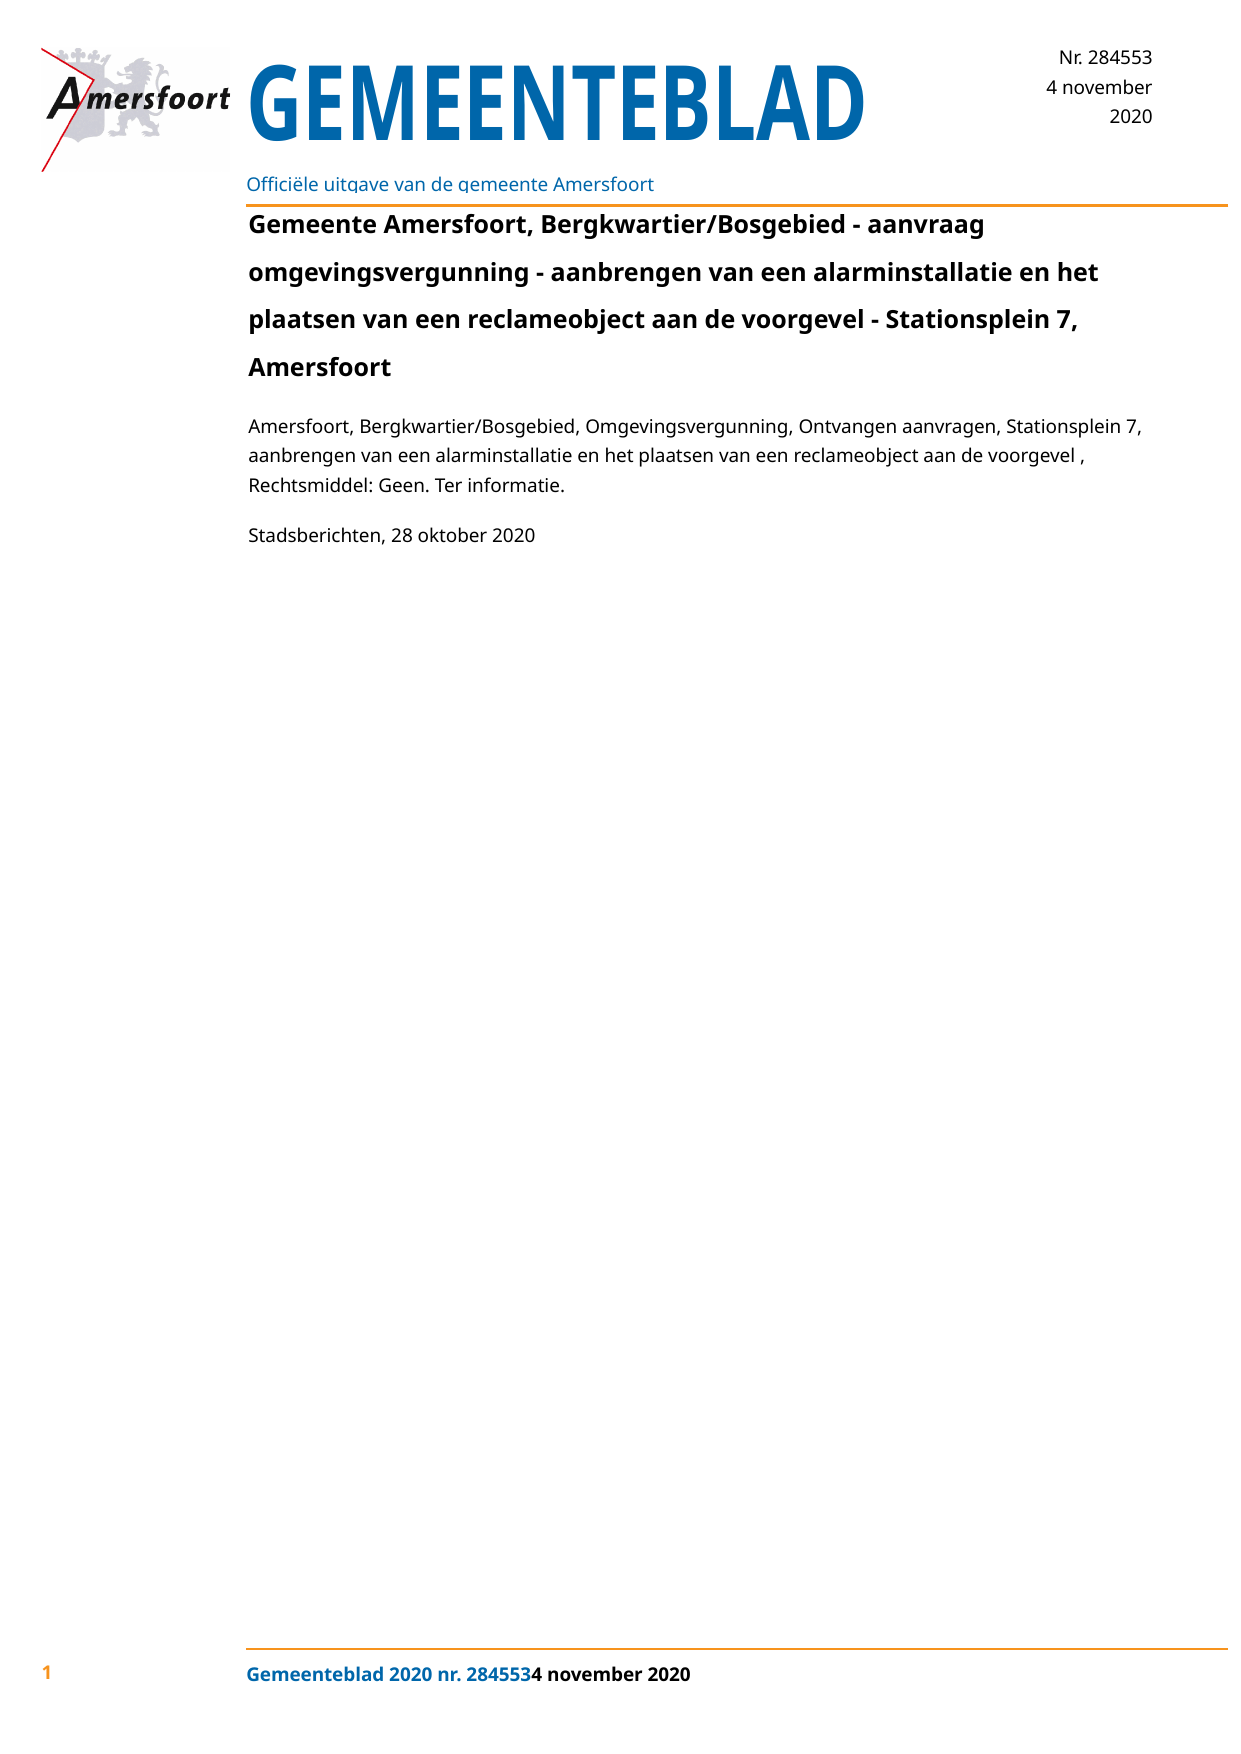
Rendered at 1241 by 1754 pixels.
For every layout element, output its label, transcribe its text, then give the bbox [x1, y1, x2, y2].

text Gemeente Amersfoort, Bergkwartier/Bosgebied - aanvraag omgevingsvergunning - aanbrengen van een alarminstallatie en het plaatsen van een reclameobject aan de voorgevel - Stationsplein 7, Amersfoort [248, 207, 1152, 384]
text Amersfoort, Bergkwartier/Bosgebied, Omgevingsvergunning, Ontvangen aanvragen, Stationsplein 7, aanbrengen van een alarminstallatie en het plaatsen van een reclameobject aan de voorgevel , Rechtsmiddel: Geen. Ter informatie. [248, 413, 1152, 498]
picture [41, 47, 231, 172]
text Stadsberichten, 28 oktober 2020 [248, 523, 1152, 548]
